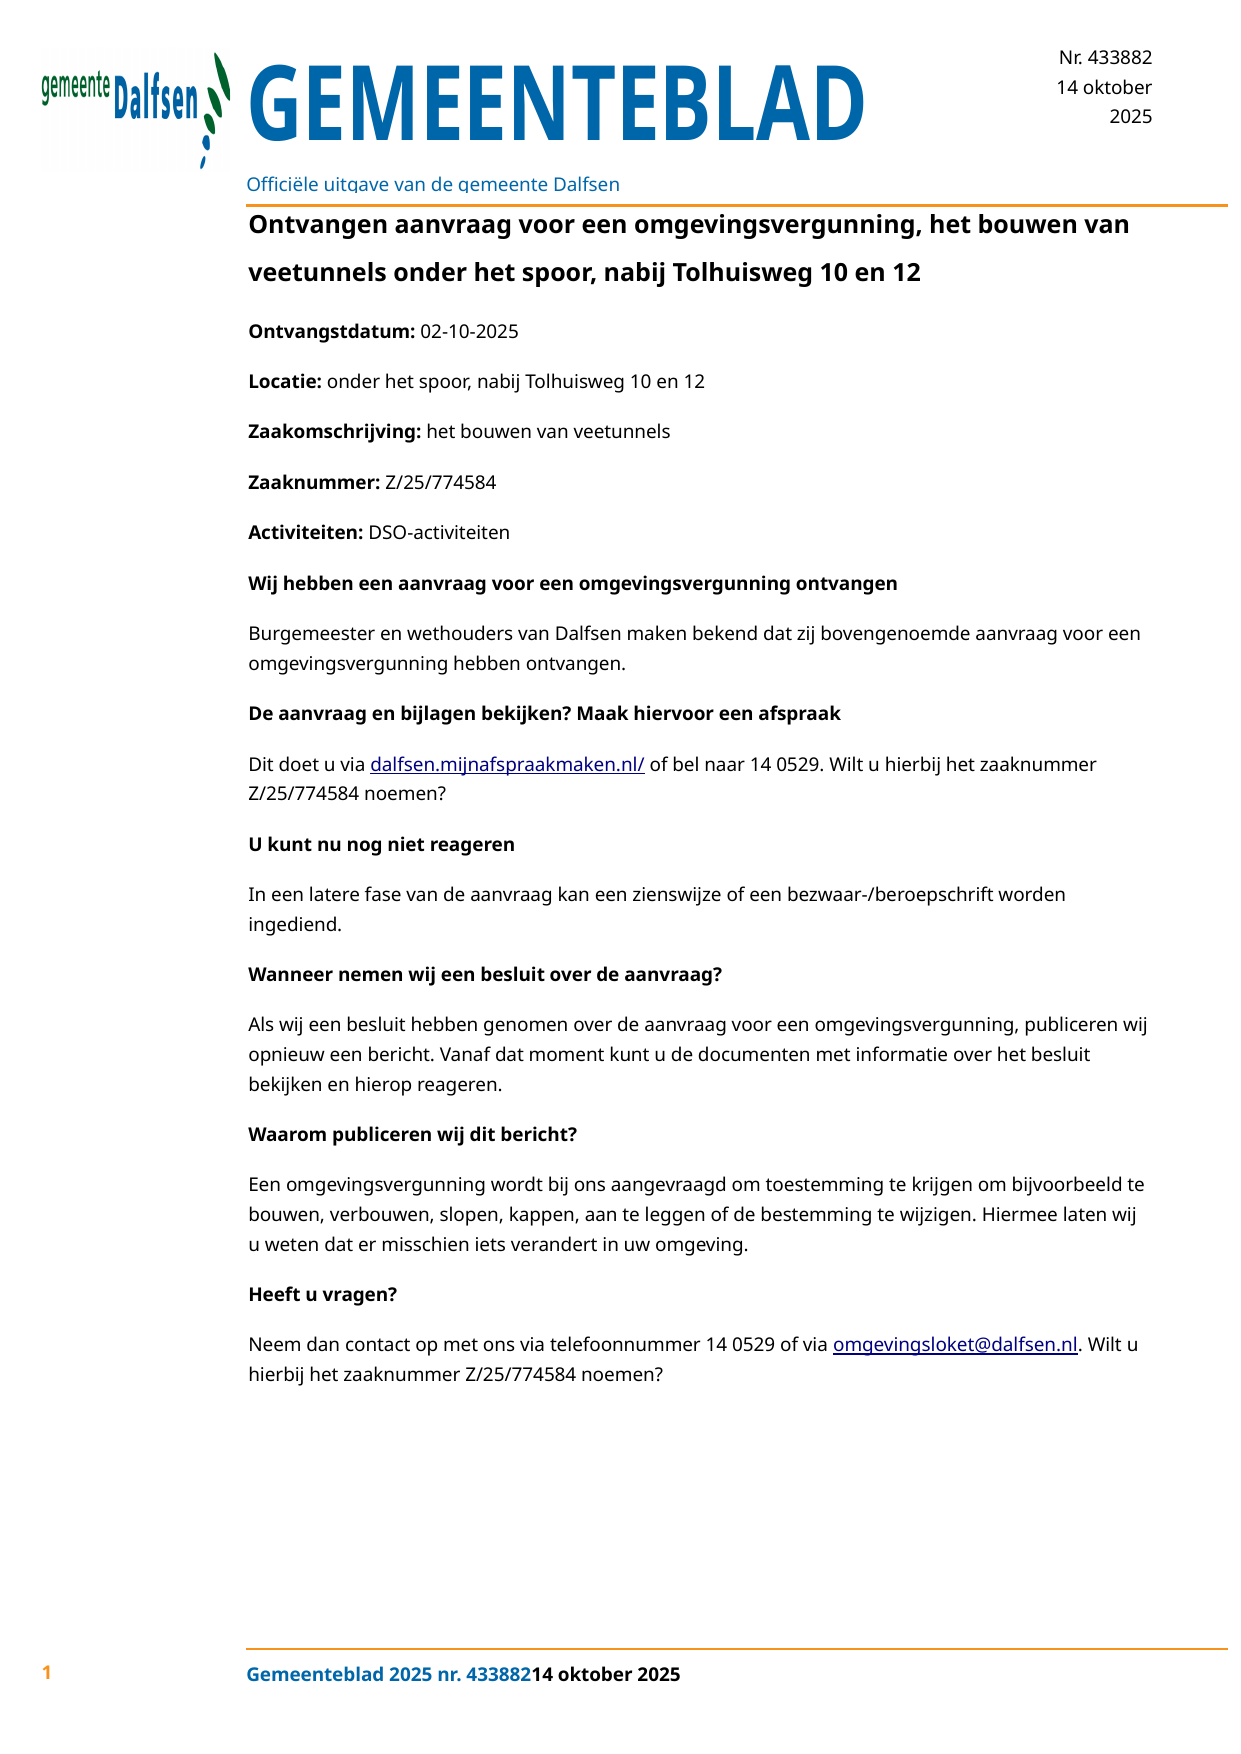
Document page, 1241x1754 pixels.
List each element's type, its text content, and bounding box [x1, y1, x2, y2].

text De aanvraag en bijlagen bekijken? Maak hiervoor een afspraak [248, 700, 1152, 726]
text Dit doet u via dalfsen.mijnafspraakmaken.nl/ of bel naar 14 0529. Wilt u hierbij het zaaknummer Z/25/774584 noemen? [248, 751, 1152, 806]
text Een omgevingsvergunning wordt bij ons aangevraagd om toestemming te krijgen om bijvoorbeeld te bouwen, verbouwen, slopen, kappen, aan te leggen of de bestemming te wijzigen. Hiermee laten wij u weten dat er misschien iets verandert in uw omgeving. [248, 1172, 1152, 1257]
picture [41, 47, 231, 172]
text Locatie: onder het spoor, nabij Tolhuisweg 10 en 12 [248, 368, 1152, 394]
text In een latere fase van de aanvraag kan een zienswijze of een bezwaar-/beroepschrift worden ingediend. [248, 881, 1152, 937]
text U kunt nu nog niet reageren [248, 831, 1152, 857]
text Wanneer nemen wij een besluit over de aanvraag? [248, 961, 1152, 987]
text Ontvangen aanvraag voor een omgevingsvergunning, het bouwen van veetunnels onder het spoor, nabij Tolhuisweg 10 en 12 [248, 207, 1152, 288]
text Ontvangstdatum: 02-10-2025 [248, 318, 1152, 344]
text Zaakomschrijving: het bouwen van veetunnels [248, 419, 1152, 444]
text Als wij een besluit hebben genomen over de aanvraag voor een omgevingsvergunning, publiceren wij opnieuw een bericht. Vanaf dat moment kunt u de documenten met informatie over het besluit bekijken en hierop reageren. [248, 1012, 1152, 1097]
text Zaaknummer: Z/25/774584 [248, 469, 1152, 495]
text Neem dan contact op met ons via telefoonnummer 14 0529 of via omgevingsloket@dalfsen.nl. Wilt u hierbij het zaaknummer Z/25/774584 noemen? [248, 1332, 1152, 1387]
text Activiteiten: DSO-activiteiten [248, 519, 1152, 545]
text Wij hebben een aanvraag voor een omgevingsvergunning ontvangen [248, 570, 1152, 596]
text Heeft u vragen? [248, 1281, 1152, 1307]
text Burgemeester en wethouders van Dalfsen maken bekend dat zij bovengenoemde aanvraag voor een omgevingsvergunning hebben ontvangen. [248, 620, 1152, 676]
text Waarom publiceren wij dit bericht? [248, 1121, 1152, 1147]
